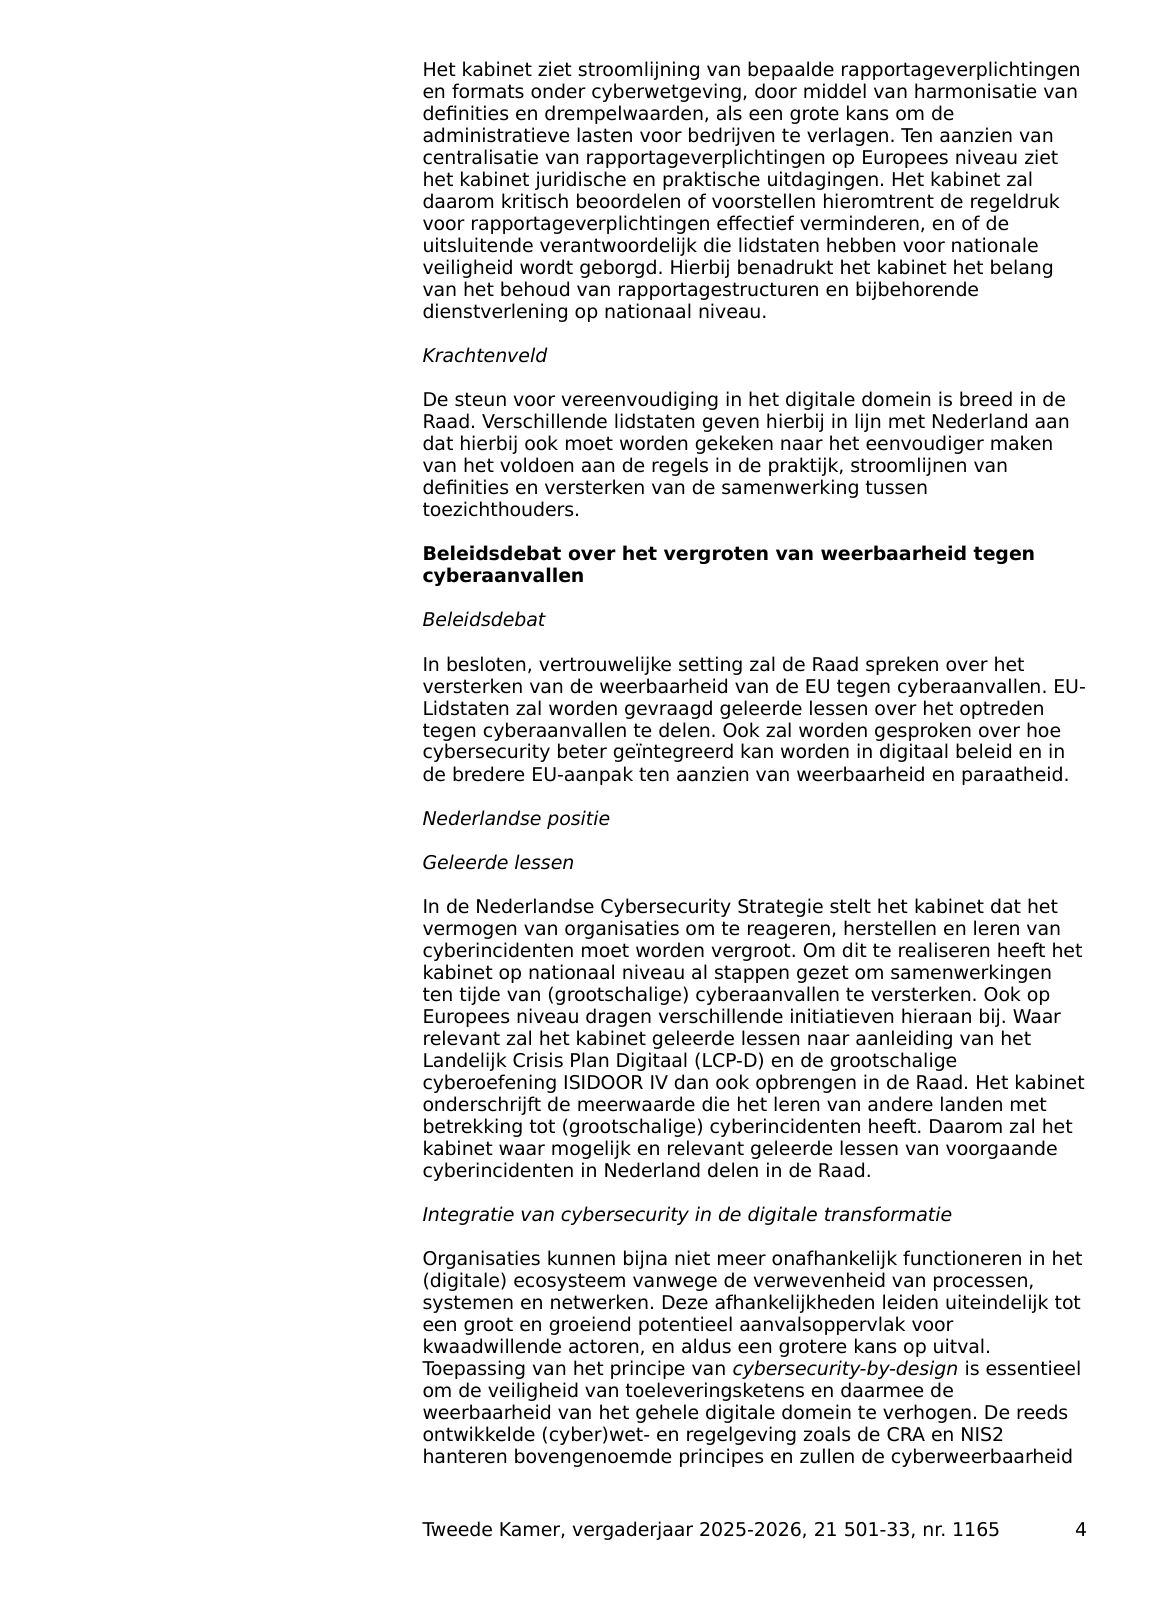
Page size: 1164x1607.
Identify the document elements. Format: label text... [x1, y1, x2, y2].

text Het kabinet ziet stroomlijning van bepaalde rapportageverplichtingen en formats onder cyberwetgeving, door middel van harmonisatie van definities en drempelwaarden, als een grote kans om de administratieve lasten voor bedrijven te verlagen. Ten aanzien van centralisatie van rapportageverplichtingen op Europees niveau ziet het kabinet juridische en praktische uitdagingen. Het kabinet zal daarom kritisch beoordelen of voorstellen hieromtrent de regeldruk voor rapportageverplichtingen effectief verminderen, en of de uitsluitende verantwoordelijk die lidstaten hebben voor nationale veiligheid wordt geborgd. Hierbij benadrukt het kabinet het belang van het behoud van rapportagestructuren en bijbehorende dienstverlening op nationaal niveau. [422, 59, 1087, 323]
text In besloten, vertrouwelijke setting zal de Raad spreken over het versterken van de weerbaarheid van de EU tegen cyberaanvallen. EU-Lidstaten zal worden gevraagd geleerde lessen over het optreden tegen cyberaanvallen te delen. Ook zal worden gesproken over hoe cybersecurity beter geïntegreerd kan worden in digitaal beleid en in de bredere EU-aanpak ten aanzien van weerbaarheid en paraatheid. [422, 653, 1087, 785]
subtitle Beleidsdebat over het vergroten van weerbaarheid tegen cyberaanvallen [422, 543, 1087, 587]
subtitle Krachtenveld [422, 345, 1087, 367]
subtitle Geleerde lessen [422, 852, 1087, 874]
text Organisaties kunnen bijna niet meer onafhankelijk functioneren in het (digitale) ecosysteem vanwege de verwevenheid van processen, systemen en netwerken. Deze afhankelijkheden leiden uiteindelijk tot een groot en groeiend potentieel aanvalsoppervlak voor kwaadwillende actoren, en aldus een grotere kans op uitval. Toepassing van het principe van cybersecurity-by-design is essentieel om de veiligheid van toeleveringsketens en daarmee de weerbaarheid van het gehele digitale domein te verhogen. De reeds ontwikkelde (cyber)wet- en regelgeving zoals de CRA en NIS2 hanteren bovengenoemde principes en zullen de cyberweerbaarheid [422, 1248, 1087, 1468]
text De steun voor vereenvoudiging in het digitale domein is breed in de Raad. Verschillende lidstaten geven hierbij in lijn met Nederland aan dat hierbij ook moet worden gekeken naar het eenvoudiger maken van het voldoen aan de regels in de praktijk, stroomlijnen van definities en versterken van de samenwerking tussen toezichthouders. [422, 389, 1087, 521]
subtitle Integratie van cybersecurity in de digitale transformatie [422, 1204, 1087, 1226]
text In de Nederlandse Cybersecurity Strategie stelt het kabinet dat het vermogen van organisaties om te reageren, herstellen en leren van cyberincidenten moet worden vergroot. Om dit te realiseren heeft het kabinet op nationaal niveau al stappen gezet om samenwerkingen ten tijde van (grootschalige) cyberaanvallen te versterken. Ook op Europees niveau dragen verschillende initiatieven hieraan bij. Waar relevant zal het kabinet geleerde lessen naar aanleiding van het Landelijk Crisis Plan Digitaal (LCP-D) en de grootschalige cyberoefening ISIDOOR IV dan ook opbrengen in de Raad. Het kabinet onderschrijft de meerwaarde die het leren van andere landen met betrekking tot (grootschalige) cyberincidenten heeft. Daarom zal het kabinet waar mogelijk en relevant geleerde lessen van voorgaande cyberincidenten in Nederland delen in de Raad. [422, 896, 1087, 1182]
subtitle Nederlandse positie [422, 808, 1087, 829]
subtitle Beleidsdebat [422, 609, 1087, 631]
